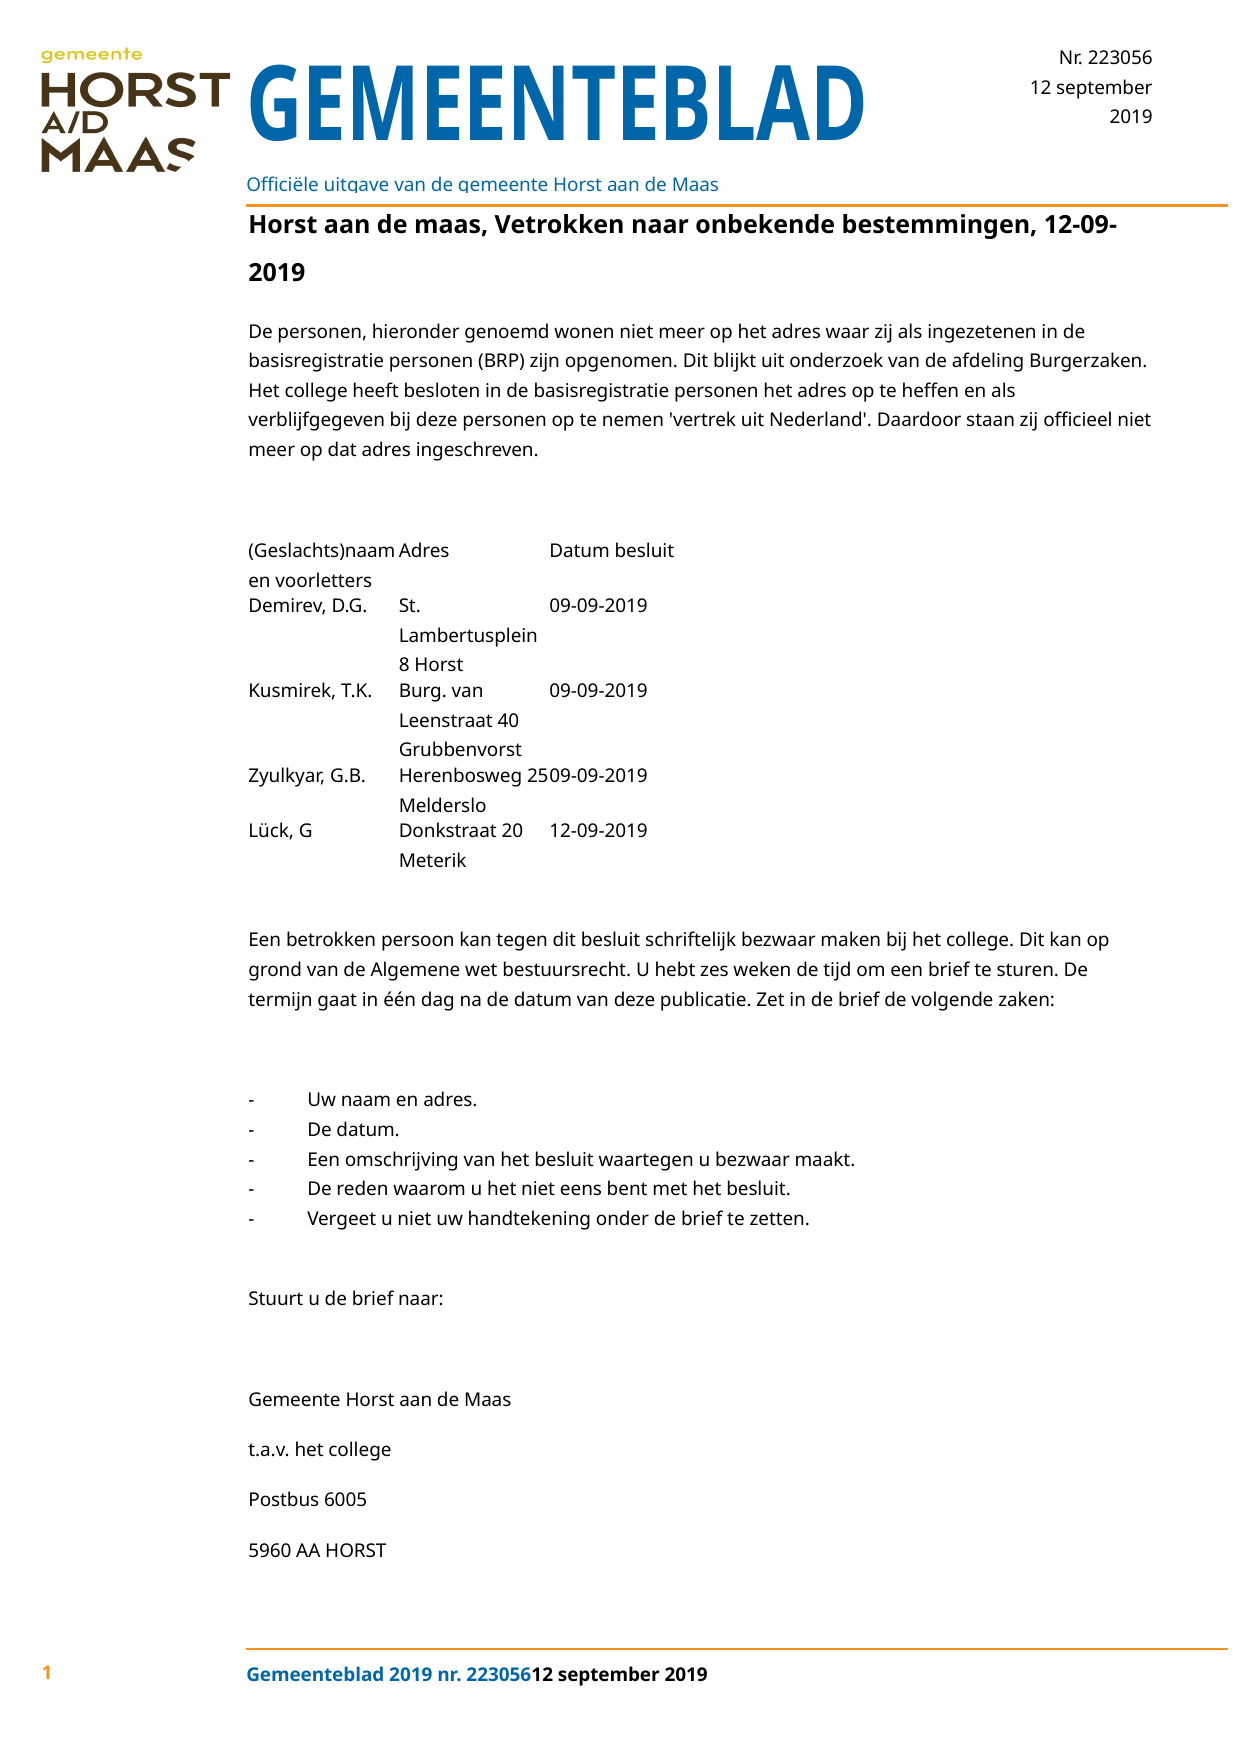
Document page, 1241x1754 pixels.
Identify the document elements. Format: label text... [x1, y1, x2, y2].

text 5960 AA HORST [248, 1537, 1152, 1563]
text Horst aan de maas, Vetrokken naar onbekende bestemmingen, 12-09-2019 [248, 207, 1152, 288]
table_cell Herenbosweg 25 Melderslo [399, 762, 549, 818]
text De personen, hieronder genoemd wonen niet meer op het adres waar zij als ingezetenen in de basisregistratie personen (BRP) zijn opgenomen. Dit blijkt uit onderzoek van de afdeling Burgerzaken. Het college heeft besloten in de basisregistratie personen het adres op te heffen en als verblijfgegeven bij deze personen op te nemen 'vertrek uit Nederland'. Daardoor staan zij officieel niet meer op dat adres ingeschreven. [248, 318, 1152, 462]
table_cell Lück, G [248, 818, 398, 873]
list Uw naam en adres. [248, 1087, 1152, 1112]
table_cell Zyulkyar, G.B. [248, 762, 398, 818]
table_cell 09-09-2019 [549, 678, 700, 762]
table_cell Demirev, D.G. [248, 593, 398, 677]
table_header (Geslachts)naam en voorletters [248, 537, 398, 592]
list Een omschrijving van het besluit waartegen u bezwaar maakt. [248, 1146, 1152, 1171]
picture [41, 47, 231, 172]
text Postbus 6005 [248, 1487, 1152, 1512]
table_cell 12-09-2019 [549, 818, 700, 873]
table_cell 09-09-2019 [549, 762, 700, 818]
table_header Adres [399, 537, 549, 592]
table_cell Burg. van Leenstraat 40 Grubbenvorst [399, 678, 549, 762]
table_cell Kusmirek, T.K. [248, 678, 398, 762]
text Stuurt u de brief naar: [248, 1285, 1152, 1311]
text Een betrokken persoon kan tegen dit besluit schriftelijk bezwaar maken bij het college. Dit kan op grond van de Algemene wet bestuursrecht. U hebt zes weken de tijd om een brief te sturen. De termijn gaat in één dag na de datum van deze publicatie. Zet in de brief de volgende zaken: [248, 927, 1152, 1011]
table_cell Donkstraat 20 Meterik [399, 818, 549, 873]
table_cell St. Lambertusplein 8 Horst [399, 593, 549, 677]
text t.a.v. het college [248, 1436, 1152, 1462]
table_cell 09-09-2019 [549, 593, 700, 677]
table_header Datum besluit [549, 537, 700, 592]
list De reden waarom u het niet eens bent met het besluit. [248, 1175, 1152, 1201]
list De datum. [248, 1116, 1152, 1142]
list Vergeet u niet uw handtekening onder de brief te zetten. [248, 1205, 1152, 1231]
text Gemeente Horst aan de Maas [248, 1386, 1152, 1411]
